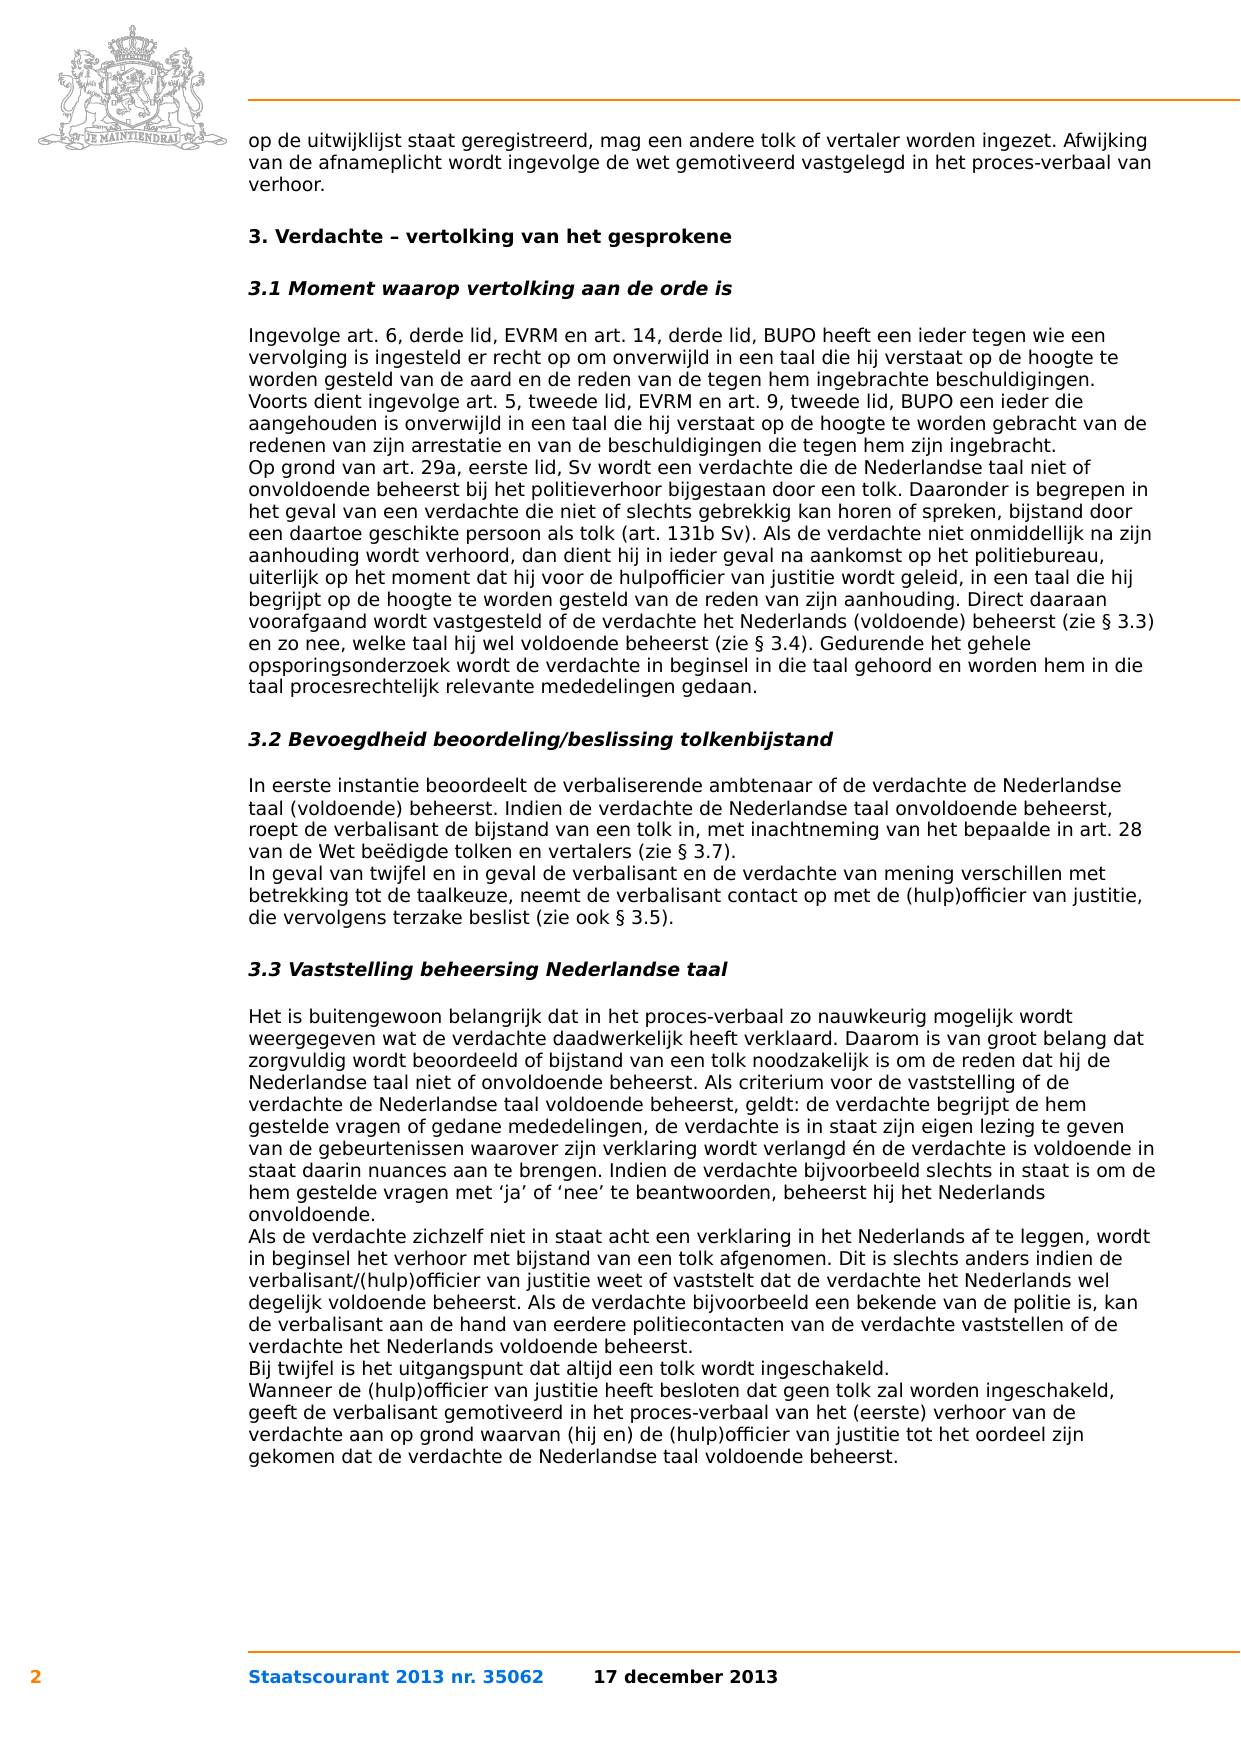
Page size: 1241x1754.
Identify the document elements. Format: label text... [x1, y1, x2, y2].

text Voorts dient ingevolge art. 5, tweede lid, EVRM en art. 9, tweede lid, BUPO een ieder die aangehouden is onverwijld in een taal die hij verstaat op de hoogte te worden gebracht van de redenen van zijn arrestatie en van de beschuldigingen die tegen hem zijn ingebracht. [248, 391, 1163, 457]
subtitle 3.2 Bevoegdheid beoordeling/beslissing tolkenbijstand [248, 728, 1163, 750]
text In geval van twijfel en in geval de verbalisant en de verdachte van mening verschillen met betrekking tot de taalkeuze, neemt de verbalisant contact op met de (hulp)officier van justitie, die vervolgens terzake beslist (zie ook § 3.5). [248, 863, 1163, 929]
text op de uitwijklijst staat geregistreerd, mag een andere tolk of vertaler worden ingezet. Afwijking van de afnameplicht wordt ingevolge de wet gemotiveerd vastgelegd in het proces-verbaal van verhoor. [248, 130, 1163, 196]
text Wanneer de (hulp)officier van justitie heeft besloten dat geen tolk zal worden ingeschakeld, geeft de verbalisant gemotiveerd in het proces-verbaal van het (eerste) verhoor van de verdachte aan op grond waarvan (hij en) de (hulp)officier van justitie tot het oordeel zijn gekomen dat de verdachte de Nederlandse taal voldoende beheerst. [248, 1380, 1163, 1468]
text Bij twijfel is het uitgangspunt dat altijd een tolk wordt ingeschakeld. [248, 1358, 1163, 1380]
subtitle 3.3 Vaststelling beheersing Nederlandse taal [248, 959, 1163, 981]
text Ingevolge art. 6, derde lid, EVRM en art. 14, derde lid, BUPO heeft een ieder tegen wie een vervolging is ingesteld er recht op om onverwijld in een taal die hij verstaat op de hoogte te worden gesteld van de aard en de reden van de tegen hem ingebrachte beschuldigingen. [248, 325, 1163, 391]
text Als de verdachte zichzelf niet in staat acht een verklaring in het Nederlands af te leggen, wordt in beginsel het verhoor met bijstand van een tolk afgenomen. Dit is slechts anders indien de verbalisant/(hulp)officier van justitie weet of vaststelt dat de verdachte het Nederlands wel degelijk voldoende beheerst. Als de verdachte bijvoorbeeld een bekende van de politie is, kan de verbalisant aan de hand van eerdere politiecontacten van de verdachte vaststellen of de verdachte het Nederlands voldoende beheerst. [248, 1226, 1163, 1358]
text Op grond van art. 29a, eerste lid, Sv wordt een verdachte die de Nederlandse taal niet of onvoldoende beheerst bij het politieverhoor bijgestaan door een tolk. Daaronder is begrepen in het geval van een verdachte die niet of slechts gebrekkig kan horen of spreken, bijstand door een daartoe geschikte persoon als tolk (art. 131b Sv). Als de verdachte niet onmiddellijk na zijn aanhouding wordt verhoord, dan dient hij in ieder geval na aankomst op het politiebureau, uiterlijk op het moment dat hij voor de hulpofficier van justitie wordt geleid, in een taal die hij begrijpt op de hoogte te worden gesteld van de reden van zijn aanhouding. Direct daaraan voorafgaand wordt vastgesteld of de verdachte het Nederlands (voldoende) beheerst (zie § 3.3) en zo nee, welke taal hij wel voldoende beheerst (zie § 3.4). Gedurende het gehele opsporingsonderzoek wordt de verdachte in beginsel in die taal gehoord en worden hem in die taal procesrechtelijk relevante mededelingen gedaan. [248, 457, 1163, 698]
subtitle 3.1 Moment waarop vertolking aan de orde is [248, 278, 1163, 300]
subtitle 3. Verdachte – vertolking van het gesprokene [248, 226, 1163, 248]
picture [38, 25, 227, 150]
text In eerste instantie beoordeelt de verbaliserende ambtenaar of de verdachte de Nederlandse taal (voldoende) beheerst. Indien de verdachte de Nederlandse taal onvoldoende beheerst, roept de verbalisant de bijstand van een tolk in, met inachtneming van het bepaalde in art. 28 van de Wet beëdigde tolken en vertalers (zie § 3.7). [248, 775, 1163, 863]
text Het is buitengewoon belangrijk dat in het proces-verbaal zo nauwkeurig mogelijk wordt weergegeven wat de verdachte daadwerkelijk heeft verklaard. Daarom is van groot belang dat zorgvuldig wordt beoordeeld of bijstand van een tolk noodzakelijk is om de reden dat hij de Nederlandse taal niet of onvoldoende beheerst. Als criterium voor de vaststelling of de verdachte de Nederlandse taal voldoende beheerst, geldt: de verdachte begrijpt de hem gestelde vragen of gedane mededelingen, de verdachte is in staat zijn eigen lezing te geven van de gebeurtenissen waarover zijn verklaring wordt verlangd én de verdachte is voldoende in staat daarin nuances aan te brengen. Indien de verdachte bijvoorbeeld slechts in staat is om de hem gestelde vragen met ‘ja’ of ‘nee’ te beantwoorden, beheerst hij het Nederlands onvoldoende. [248, 1006, 1163, 1226]
